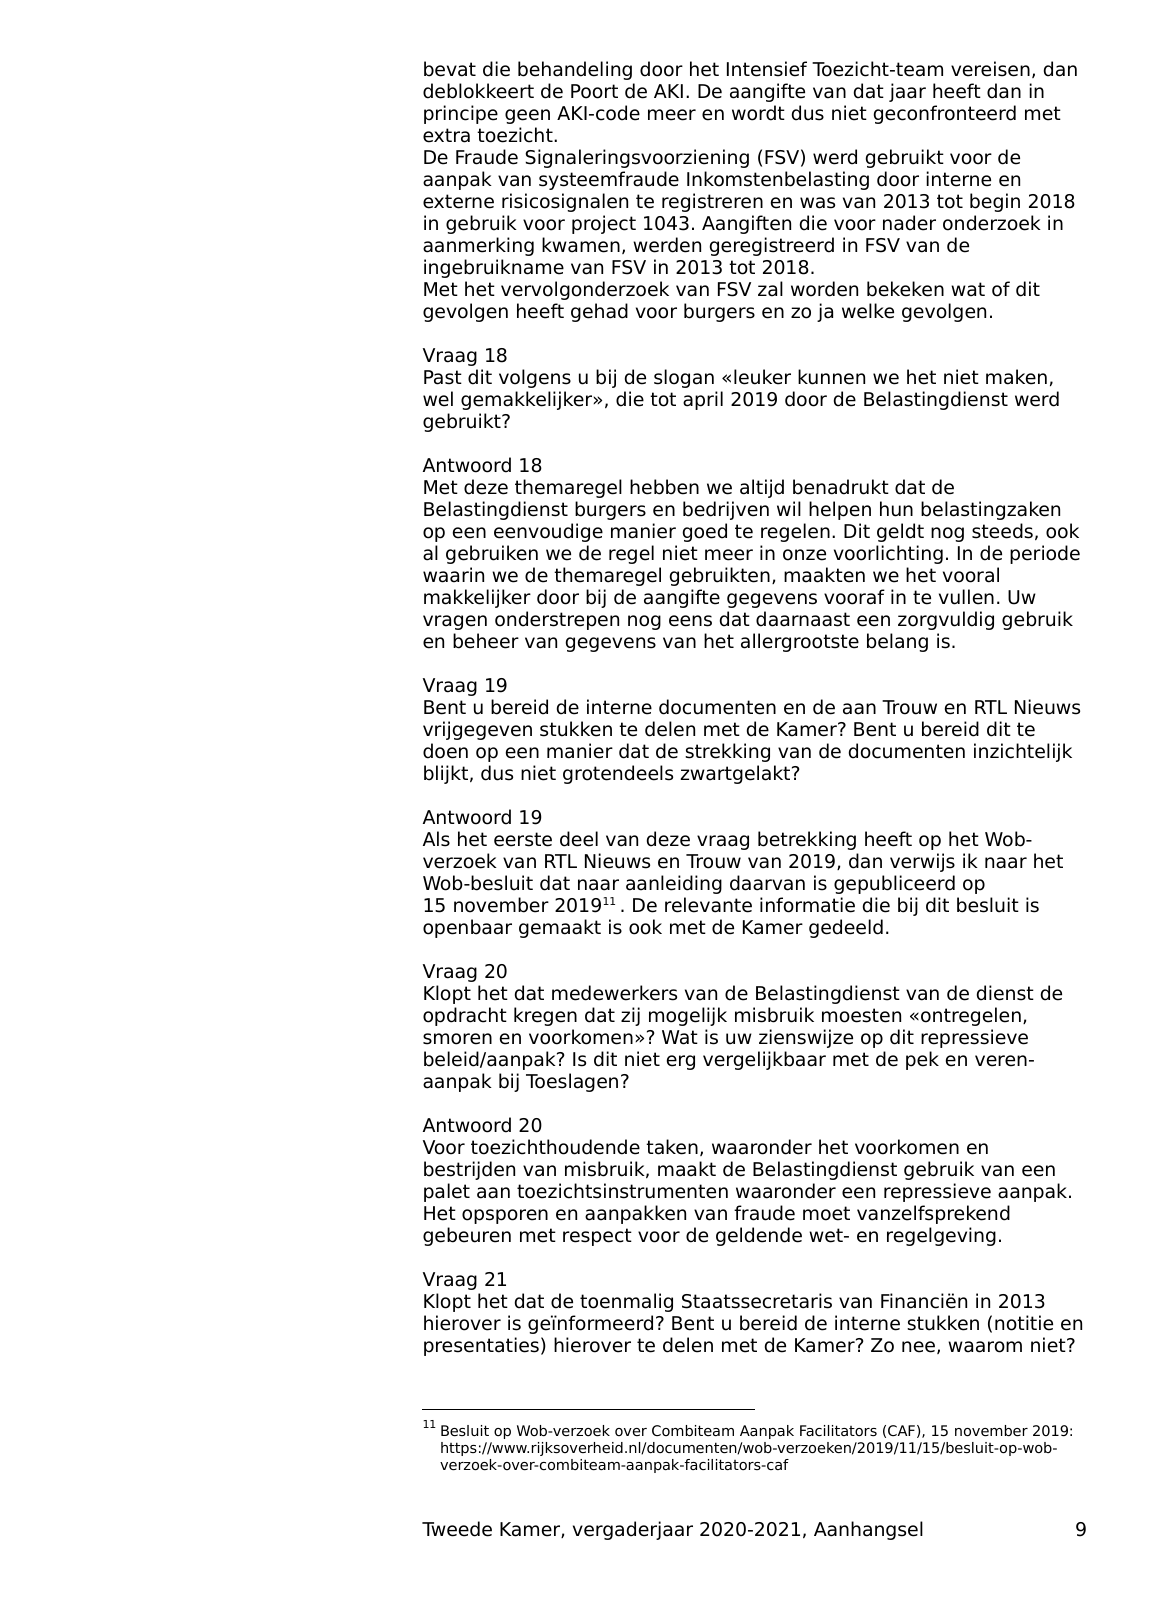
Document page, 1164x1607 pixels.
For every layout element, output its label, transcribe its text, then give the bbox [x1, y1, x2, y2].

text bevat die behandeling door het Intensief Toezicht-team vereisen, dan deblokkeert de Poort de AKI. De aangifte van dat jaar heeft dan in principe geen AKI-code meer en wordt dus niet geconfronteerd met extra toezicht. [422, 59, 1087, 147]
text De Fraude Signaleringsvoorziening (FSV) werd gebruikt voor de aanpak van systeemfraude Inkomstenbelasting door interne en externe risicosignalen te registreren en was van 2013 tot begin 2018 in gebruik voor project 1043. Aangiften die voor nader onderzoek in aanmerking kwamen, werden geregistreerd in FSV van de ingebruikname van FSV in 2013 tot 2018. [422, 147, 1087, 279]
text Voor toezichthoudende taken, waaronder het voorkomen en bestrijden van misbruik, maakt de Belastingdienst gebruik van een palet aan toezichtsinstrumenten waaronder een repressieve aanpak. Het opsporen en aanpakken van fraude moet vanzelfsprekend gebeuren met respect voor de geldende wet- en regelgeving. [422, 1137, 1087, 1247]
text Als het eerste deel van deze vraag betrekking heeft op het Wob-verzoek van RTL Nieuws en Trouw van 2019, dan verwijs ik naar het Wob-besluit dat naar aanleiding daarvan is gepubliceerd op 15 november 2019. De relevante informatie die bij dit besluit is openbaar gemaakt is ook met de Kamer gedeeld. [422, 829, 1087, 939]
text Met deze themaregel hebben we altijd benadrukt dat de Belastingdienst burgers en bedrijven wil helpen hun belastingzaken op een eenvoudige manier goed te regelen. Dit geldt nog steeds, ook al gebruiken we de regel niet meer in onze voorlichting. In de periode waarin we de themaregel gebruikten, maakten we het vooral makkelijker door bij de aangifte gegevens vooraf in te vullen. Uw vragen onderstrepen nog eens dat daarnaast een zorgvuldig gebruik en beheer van gegevens van het allergrootste belang is. [422, 477, 1087, 653]
text Besluit op Wob-verzoek over Combiteam Aanpak Facilitators (CAF), 15 november 2019: https://www.rijksoverheid.nl/documenten/wob-verzoeken/2019/11/15/besluit-op-wob-verzoek-over-combiteam-aanpak-facilitators-caf [422, 1418, 1087, 1474]
text Vraag 18 [422, 345, 1087, 367]
text Klopt het dat de toenmalig Staatssecretaris van Financiën in 2013 hierover is geïnformeerd? Bent u bereid de interne stukken (notitie en presentaties) hierover te delen met de Kamer? Zo nee, waarom niet? [422, 1291, 1087, 1357]
text Antwoord 20 [422, 1115, 1087, 1137]
text Vraag 19 [422, 675, 1087, 697]
text Antwoord 19 [422, 807, 1087, 829]
text Met het vervolgonderzoek van FSV zal worden bekeken wat of dit gevolgen heeft gehad voor burgers en zo ja welke gevolgen. [422, 279, 1087, 323]
text Vraag 20 [422, 961, 1087, 983]
text Bent u bereid de interne documenten en de aan Trouw en RTL Nieuws vrijgegeven stukken te delen met de Kamer? Bent u bereid dit te doen op een manier dat de strekking van de documenten inzichtelijk blijkt, dus niet grotendeels zwartgelakt? [422, 697, 1087, 785]
text Past dit volgens u bij de slogan «leuker kunnen we het niet maken, wel gemakkelijker», die tot april 2019 door de Belastingdienst werd gebruikt? [422, 367, 1087, 433]
text Klopt het dat medewerkers van de Belastingdienst van de dienst de opdracht kregen dat zij mogelijk misbruik moesten «ontregelen, smoren en voorkomen»? Wat is uw zienswijze op dit repressieve beleid/aanpak? Is dit niet erg vergelijkbaar met de pek en veren-aanpak bij Toeslagen? [422, 983, 1087, 1093]
text Vraag 21 [422, 1269, 1087, 1291]
text Antwoord 18 [422, 455, 1087, 477]
